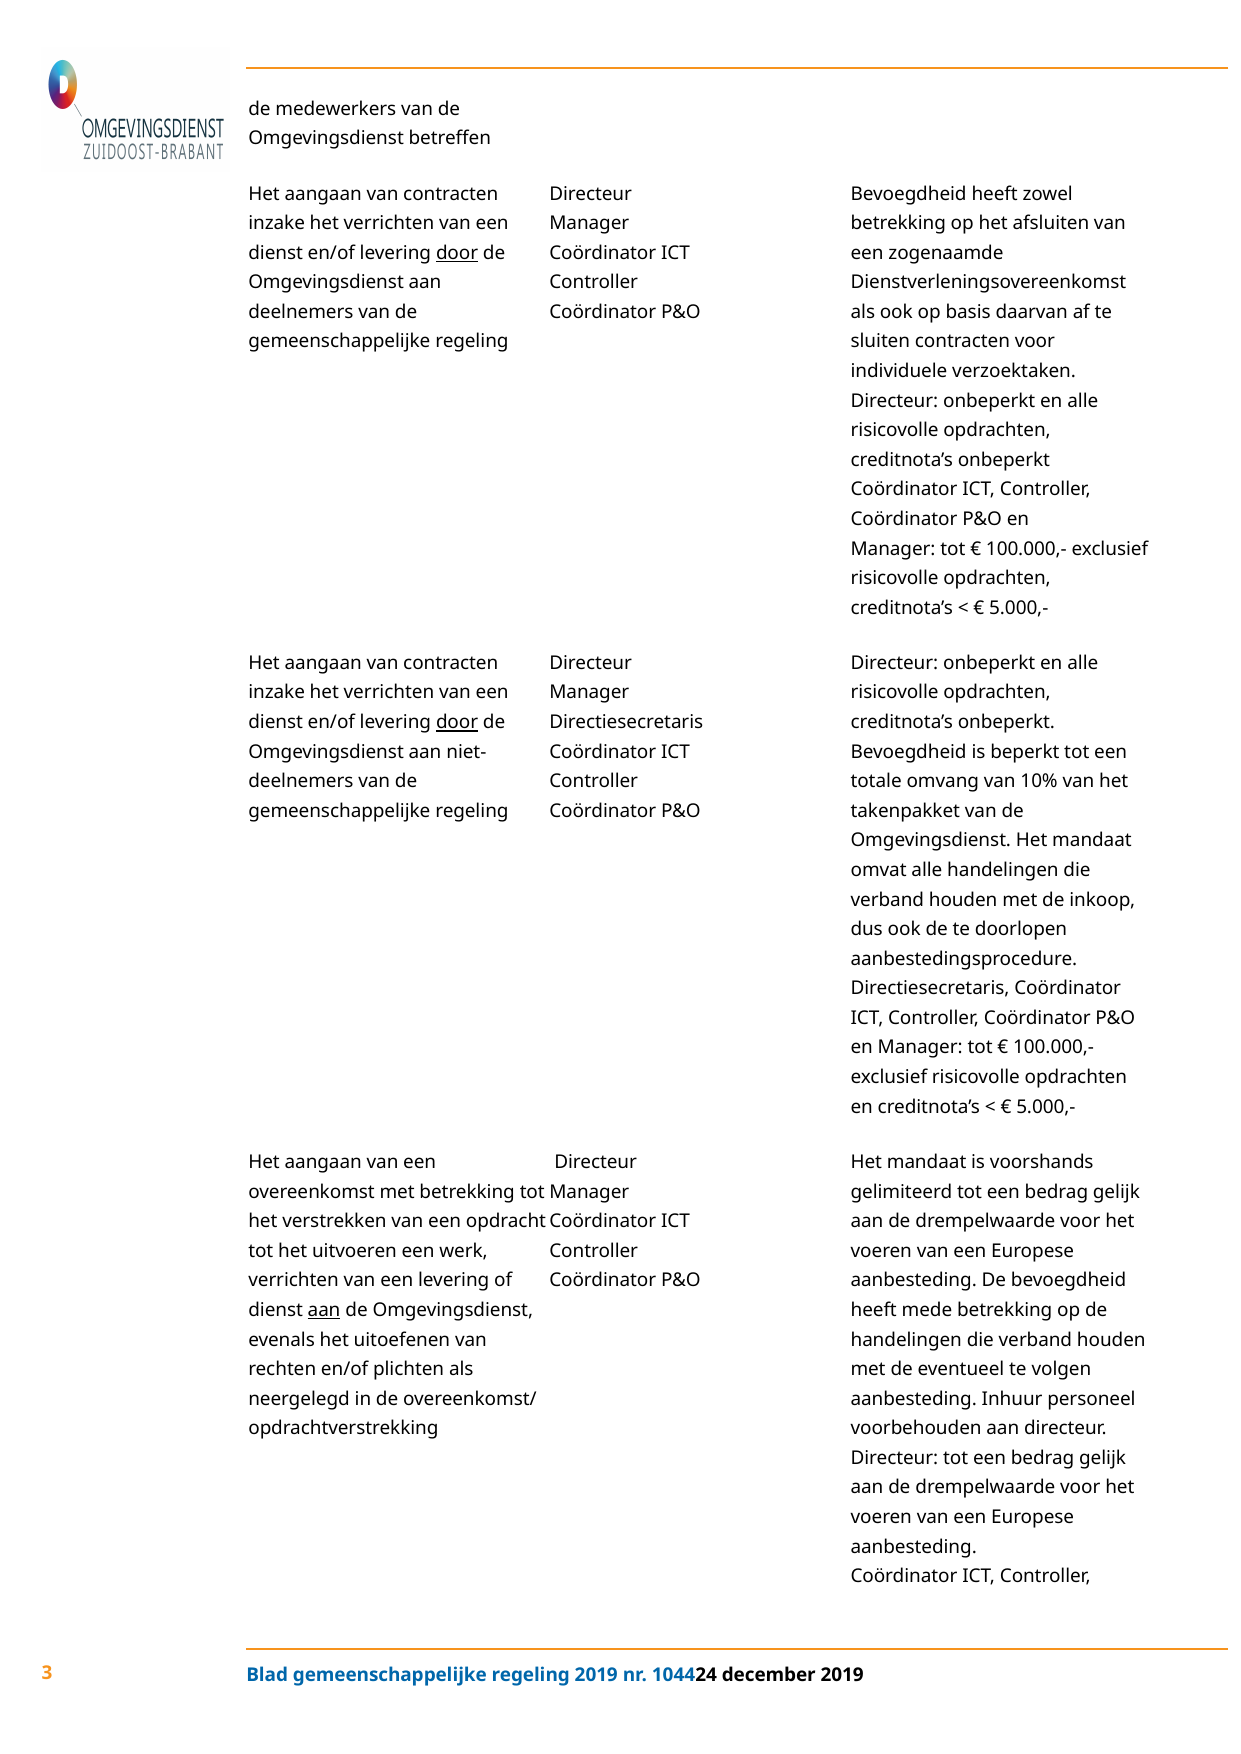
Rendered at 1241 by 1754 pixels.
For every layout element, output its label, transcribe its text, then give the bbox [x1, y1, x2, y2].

table_cell [850, 95, 1152, 180]
table_cell Het aangaan van contracten inzake het verrichten van een dienst en/of levering door de Omgevingsdienst aan niet-deelnemers van de gemeenschappelijke regeling [248, 649, 549, 1148]
table_cell Het aangaan van een overeenkomst met betrekking tot het verstrekken van een opdracht tot het uitvoeren een werk, verrichten van een levering of dienst aan de Omgevingsdienst, evenals het uitoefenen van rechten en/of plichten als neergelegd in de overeenkomst/ opdrachtverstrekking [248, 1148, 549, 1588]
table_cell [549, 95, 850, 180]
table_cell Directeur: onbeperkt en alle risicovolle opdrachten, creditnota’s onbeperkt. Bevoegdheid is beperkt tot een totale omvang van 10% van het takenpakket van de Omgevingsdienst. Het mandaat omvat alle handelingen die verband houden met de inkoop, dus ook de te doorlopen aanbestedingsprocedure. Directiesecretaris, Coördinator ICT, Controller, Coördinator P&O en Manager: tot € 100.000,- exclusief risicovolle opdrachten en creditnota’s < € 5.000,- [850, 649, 1152, 1148]
table_cell Het mandaat is voorshands gelimiteerd tot een bedrag gelijk aan de drempelwaarde voor het voeren van een Europese aanbesteding. De bevoegdheid heeft mede betrekking op de handelingen die verband houden met de eventueel te volgen aanbesteding. Inhuur personeel voorbehouden aan directeur. Directeur: tot een bedrag gelijk aan de drempelwaarde voor het voeren van een Europese aanbesteding. Coördinator ICT, Controller, [850, 1148, 1152, 1588]
table_cell Directeur Manager Coördinator ICT Controller Coördinator P&O [549, 1148, 850, 1588]
table_cell Bevoegdheid heeft zowel betrekking op het afsluiten van een zogenaamde Dienstverleningsovereenkomst als ook op basis daarvan af te sluiten contracten voor individuele verzoektaken. Directeur: onbeperkt en alle risicovolle opdrachten, creditnota’s onbeperkt Coördinator ICT, Controller, Coördinator P&O en Manager: tot € 100.000,- exclusief risicovolle opdrachten, creditnota’s < € 5.000,- [850, 180, 1152, 649]
table_cell Directeur Manager Directiesecretaris Coördinator ICT Controller Coördinator P&O [549, 649, 850, 1148]
table_cell de medewerkers van de Omgevingsdienst betreffen [248, 95, 549, 180]
picture [41, 47, 231, 172]
table_cell Het aangaan van contracten inzake het verrichten van een dienst en/of levering door de Omgevingsdienst aan deelnemers van de gemeenschappelijke regeling [248, 180, 549, 649]
table_cell Directeur Manager Coördinator ICT Controller Coördinator P&O [549, 180, 850, 649]
